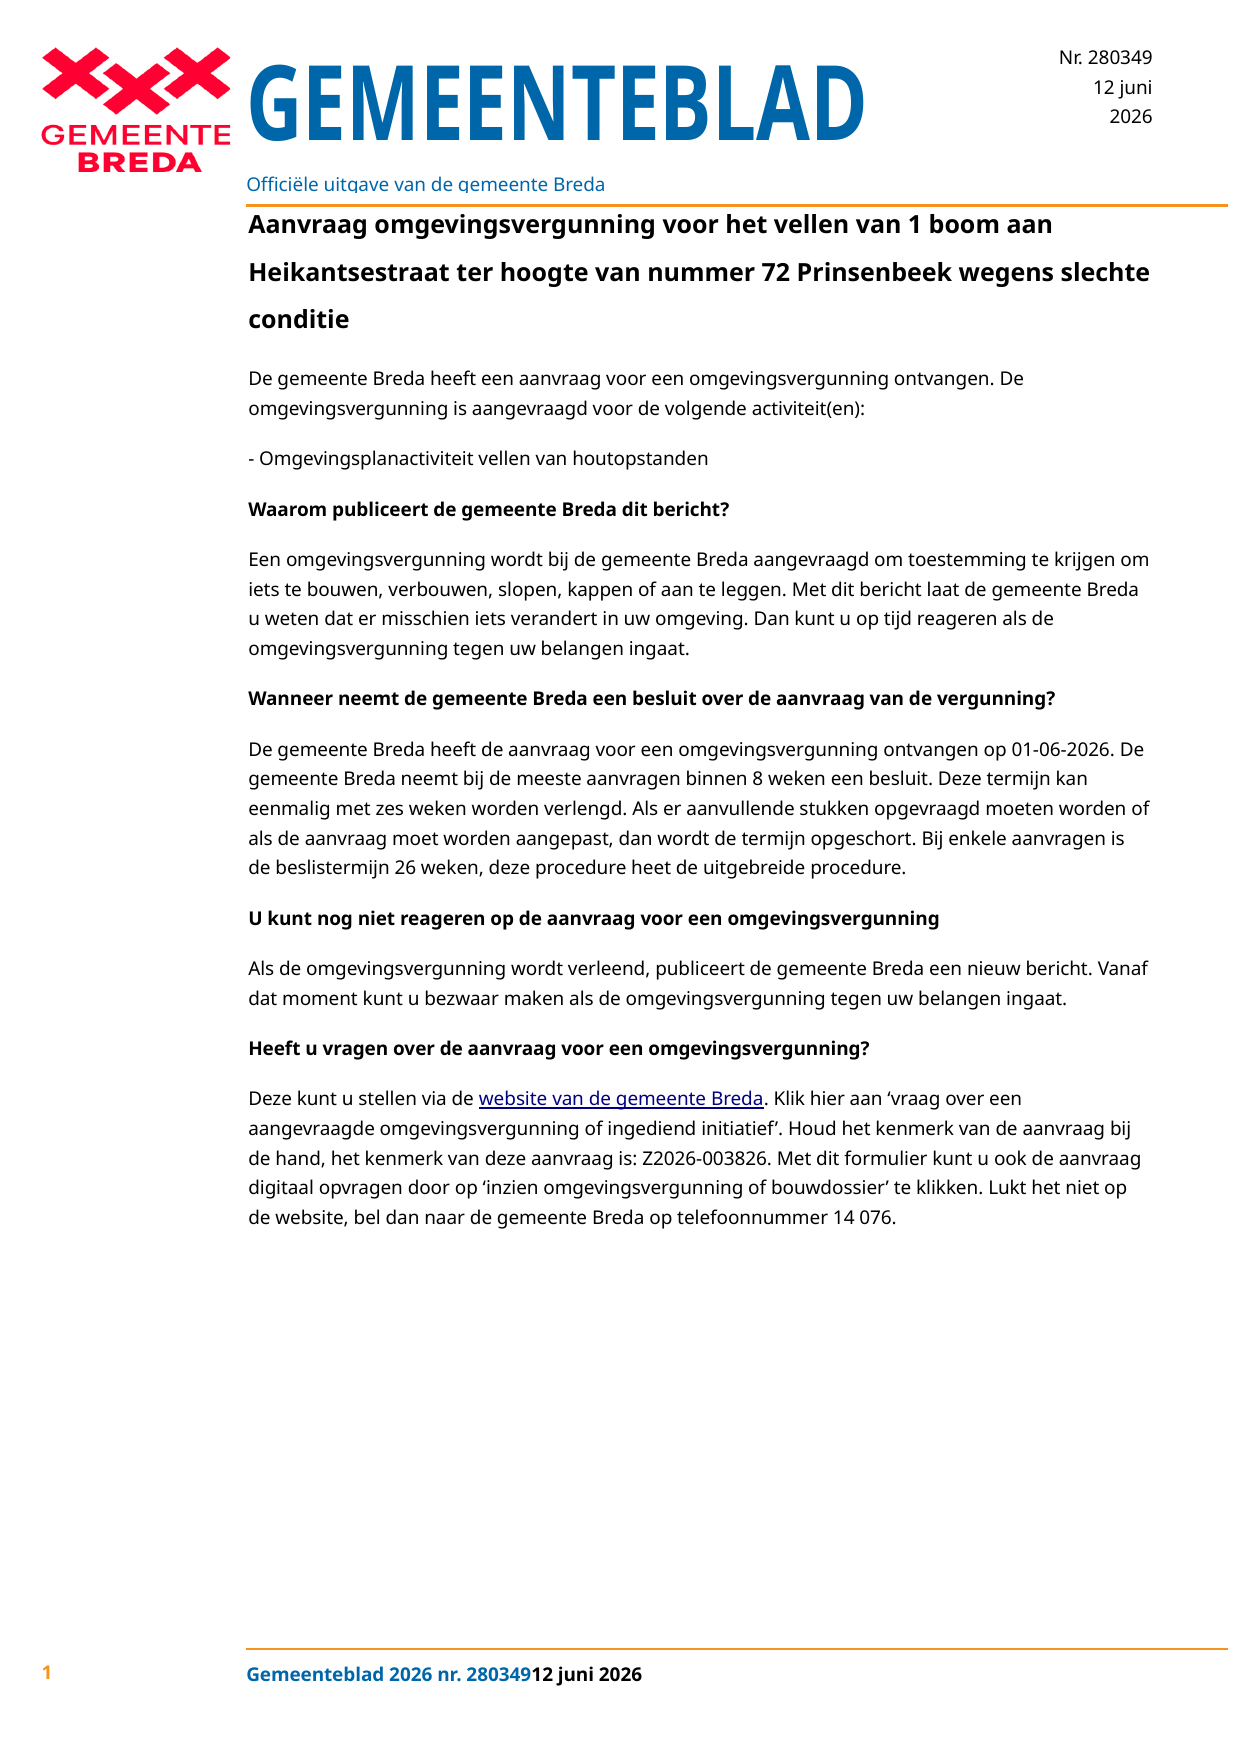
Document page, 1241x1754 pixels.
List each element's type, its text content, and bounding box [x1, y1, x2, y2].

text Waarom publiceert de gemeente Breda dit bericht? [248, 496, 1152, 522]
text Heeft u vragen over de aanvraag voor een omgevingsvergunning? [248, 1035, 1152, 1061]
text Een omgevingsvergunning wordt bij de gemeente Breda aangevraagd om toestemming te krijgen om iets te bouwen, verbouwen, slopen, kappen of aan te leggen. Met dit bericht laat de gemeente Breda u weten dat er misschien iets verandert in uw omgeving. Dan kunt u op tijd reageren als de omgevingsvergunning tegen uw belangen ingaat. [248, 546, 1152, 661]
text Als de omgevingsvergunning wordt verleend, publiceert de gemeente Breda een nieuw bericht. Vanaf dat moment kunt u bezwaar maken als de omgevingsvergunning tegen uw belangen ingaat. [248, 955, 1152, 1010]
text Aanvraag omgevingsvergunning voor het vellen van 1 boom aan Heikantsestraat ter hoogte van nummer 72 Prinsenbeek wegens slechte conditie [248, 207, 1152, 336]
text U kunt nog niet reageren op de aanvraag voor een omgevingsvergunning [248, 905, 1152, 930]
text De gemeente Breda heeft een aanvraag voor een omgevingsvergunning ontvangen. De omgevingsvergunning is aangevraagd voor de volgende activiteit(en): [248, 366, 1152, 421]
text De gemeente Breda heeft de aanvraag voor een omgevingsvergunning ontvangen op 01-06-2026. De gemeente Breda neemt bij de meeste aanvragen binnen 8 weken een besluit. Deze termijn kan eenmalig met zes weken worden verlengd. Als er aanvullende stukken opgevraagd moeten worden of als de aanvraag moet worden aangepast, dan wordt de termijn opgeschort. Bij enkele aanvragen is de beslistermijn 26 weken, deze procedure heet de uitgebreide procedure. [248, 736, 1152, 880]
text - Omgevingsplanactiviteit vellen van houtopstanden [248, 446, 1152, 471]
text Wanneer neemt de gemeente Breda een besluit over de aanvraag van de vergunning? [248, 686, 1152, 711]
picture [41, 47, 231, 172]
text Deze kunt u stellen via de website van de gemeente Breda. Klik hier aan ‘vraag over een aangevraagde omgevingsvergunning of ingediend initiatief’. Houd het kenmerk van de aanvraag bij de hand, het kenmerk van deze aanvraag is: Z2026-003826. Met dit formulier kunt u ook de aanvraag digitaal opvragen door op ‘inzien omgevingsvergunning of bouwdossier’ te klikken. Lukt het niet op de website, bel dan naar de gemeente Breda op telefoonnummer 14 076. [248, 1086, 1152, 1229]
